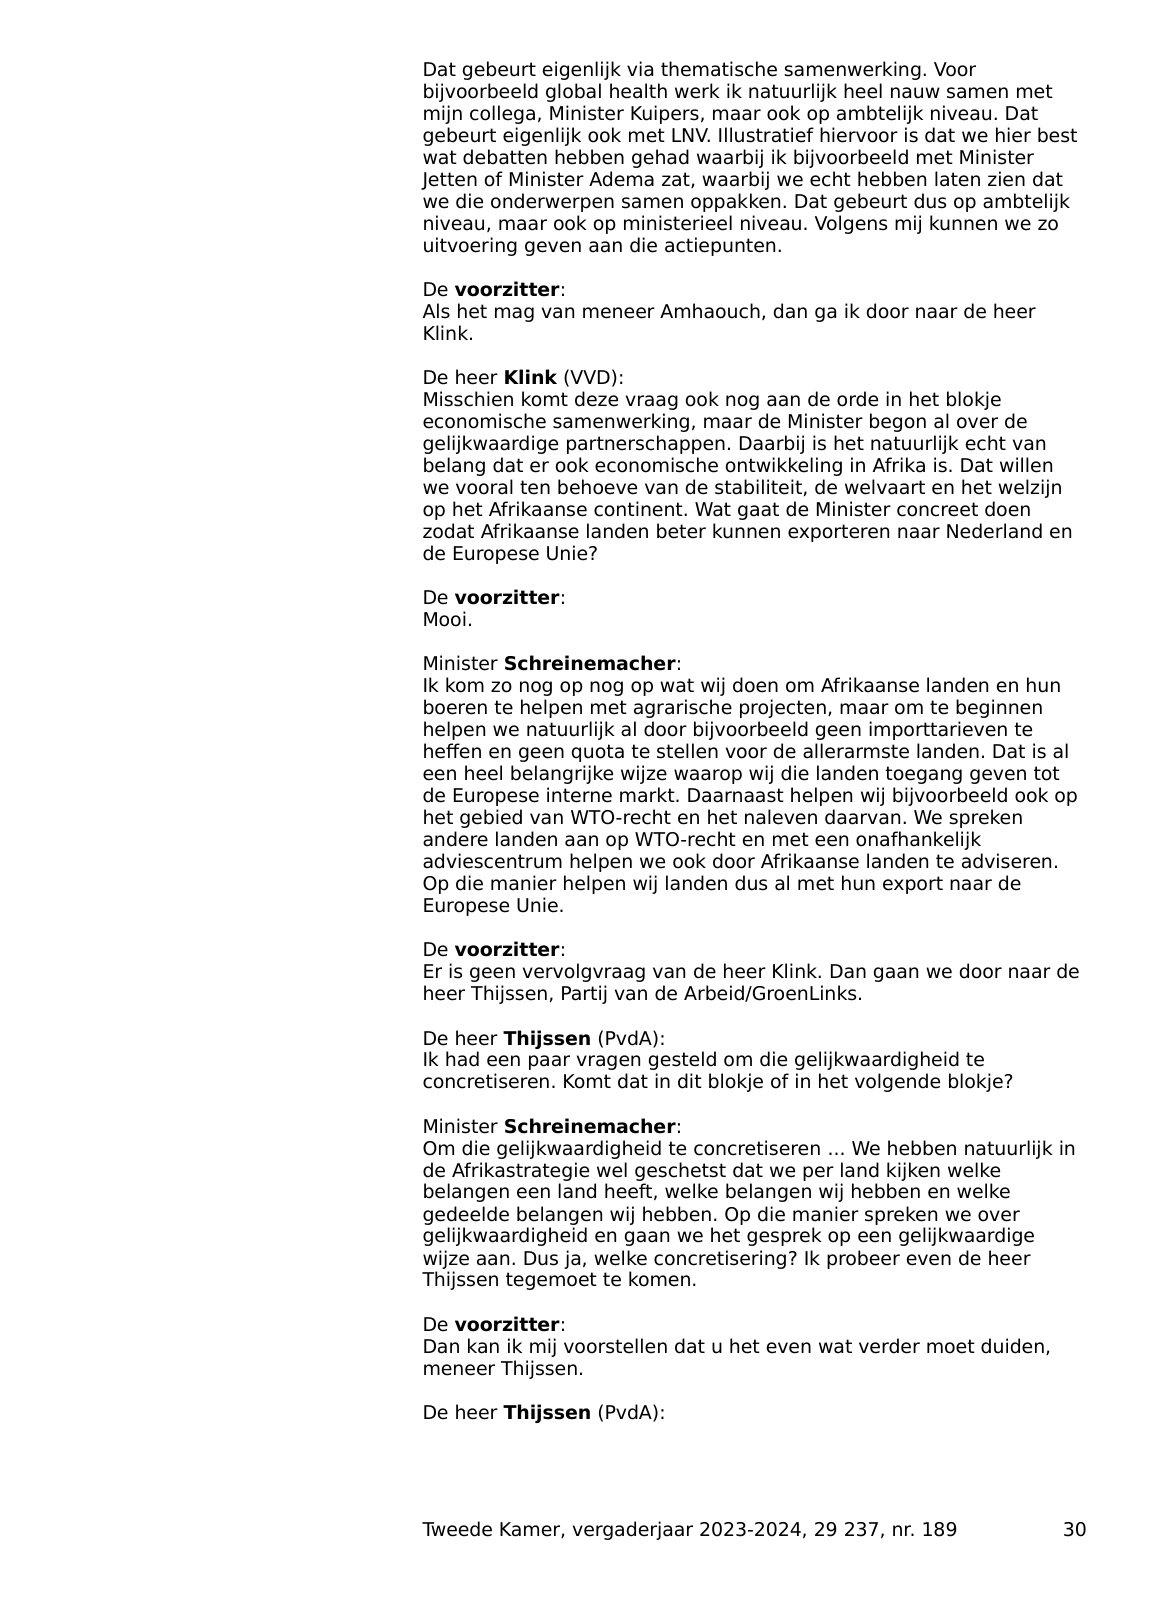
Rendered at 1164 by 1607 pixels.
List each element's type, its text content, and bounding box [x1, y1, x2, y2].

text De voorzitter: [422, 939, 1087, 961]
text De voorzitter: [422, 279, 1087, 301]
text Mooi. [422, 609, 1087, 631]
text De voorzitter: [422, 587, 1087, 609]
text Dan kan ik mij voorstellen dat u het even wat verder moet duiden, meneer Thijssen. [422, 1336, 1087, 1379]
text De heer Klink (VVD): [422, 367, 1087, 389]
text Dat gebeurt eigenlijk via thematische samenwerking. Voor bijvoorbeeld global health werk ik natuurlijk heel nauw samen met mijn collega, Minister Kuipers, maar ook op ambtelijk niveau. Dat gebeurt eigenlijk ook met LNV. Illustratief hiervoor is dat we hier best wat debatten hebben gehad waarbij ik bijvoorbeeld met Minister Jetten of Minister Adema zat, waarbij we echt hebben laten zien dat we die onderwerpen samen oppakken. Dat gebeurt dus op ambtelijk niveau, maar ook op ministerieel niveau. Volgens mij kunnen we zo uitvoering geven aan die actiepunten. [422, 59, 1087, 257]
text Ik had een paar vragen gesteld om die gelijkwaardigheid te concretiseren. Komt dat in dit blokje of in het volgende blokje? [422, 1049, 1087, 1093]
text Minister Schreinemacher: [422, 653, 1087, 675]
text Om die gelijkwaardigheid te concretiseren ... We hebben natuurlijk in de Afrikastrategie wel geschetst dat we per land kijken welke belangen een land heeft, welke belangen wij hebben en welke gedeelde belangen wij hebben. Op die manier spreken we over gelijkwaardigheid en gaan we het gesprek op een gelijkwaardige wijze aan. Dus ja, welke concretisering? Ik probeer even de heer Thijssen tegemoet te komen. [422, 1137, 1087, 1291]
text Misschien komt deze vraag ook nog aan de orde in het blokje economische samenwerking, maar de Minister begon al over de gelijkwaardige partnerschappen. Daarbij is het natuurlijk echt van belang dat er ook economische ontwikkeling in Afrika is. Dat willen we vooral ten behoeve van de stabiliteit, de welvaart en het welzijn op het Afrikaanse continent. Wat gaat de Minister concreet doen zodat Afrikaanse landen beter kunnen exporteren naar Nederland en de Europese Unie? [422, 389, 1087, 565]
text De heer Thijssen (PvdA): [422, 1402, 1087, 1424]
text Er is geen vervolgvraag van de heer Klink. Dan gaan we door naar de heer Thijssen, Partij van de Arbeid/GroenLinks. [422, 961, 1087, 1005]
text De heer Thijssen (PvdA): [422, 1027, 1087, 1049]
text Ik kom zo nog op nog op wat wij doen om Afrikaanse landen en hun boeren te helpen met agrarische projecten, maar om te beginnen helpen we natuurlijk al door bijvoorbeeld geen importtarieven te heffen en geen quota te stellen voor de allerarmste landen. Dat is al een heel belangrijke wijze waarop wij die landen toegang geven tot de Europese interne markt. Daarnaast helpen wij bijvoorbeeld ook op het gebied van WTO-recht en het naleven daarvan. We spreken andere landen aan op WTO-recht en met een onafhankelijk adviescentrum helpen we ook door Afrikaanse landen te adviseren. Op die manier helpen wij landen dus al met hun export naar de Europese Unie. [422, 675, 1087, 917]
text Als het mag van meneer Amhaouch, dan ga ik door naar de heer Klink. [422, 301, 1087, 345]
text Minister Schreinemacher: [422, 1116, 1087, 1137]
text De voorzitter: [422, 1313, 1087, 1336]
